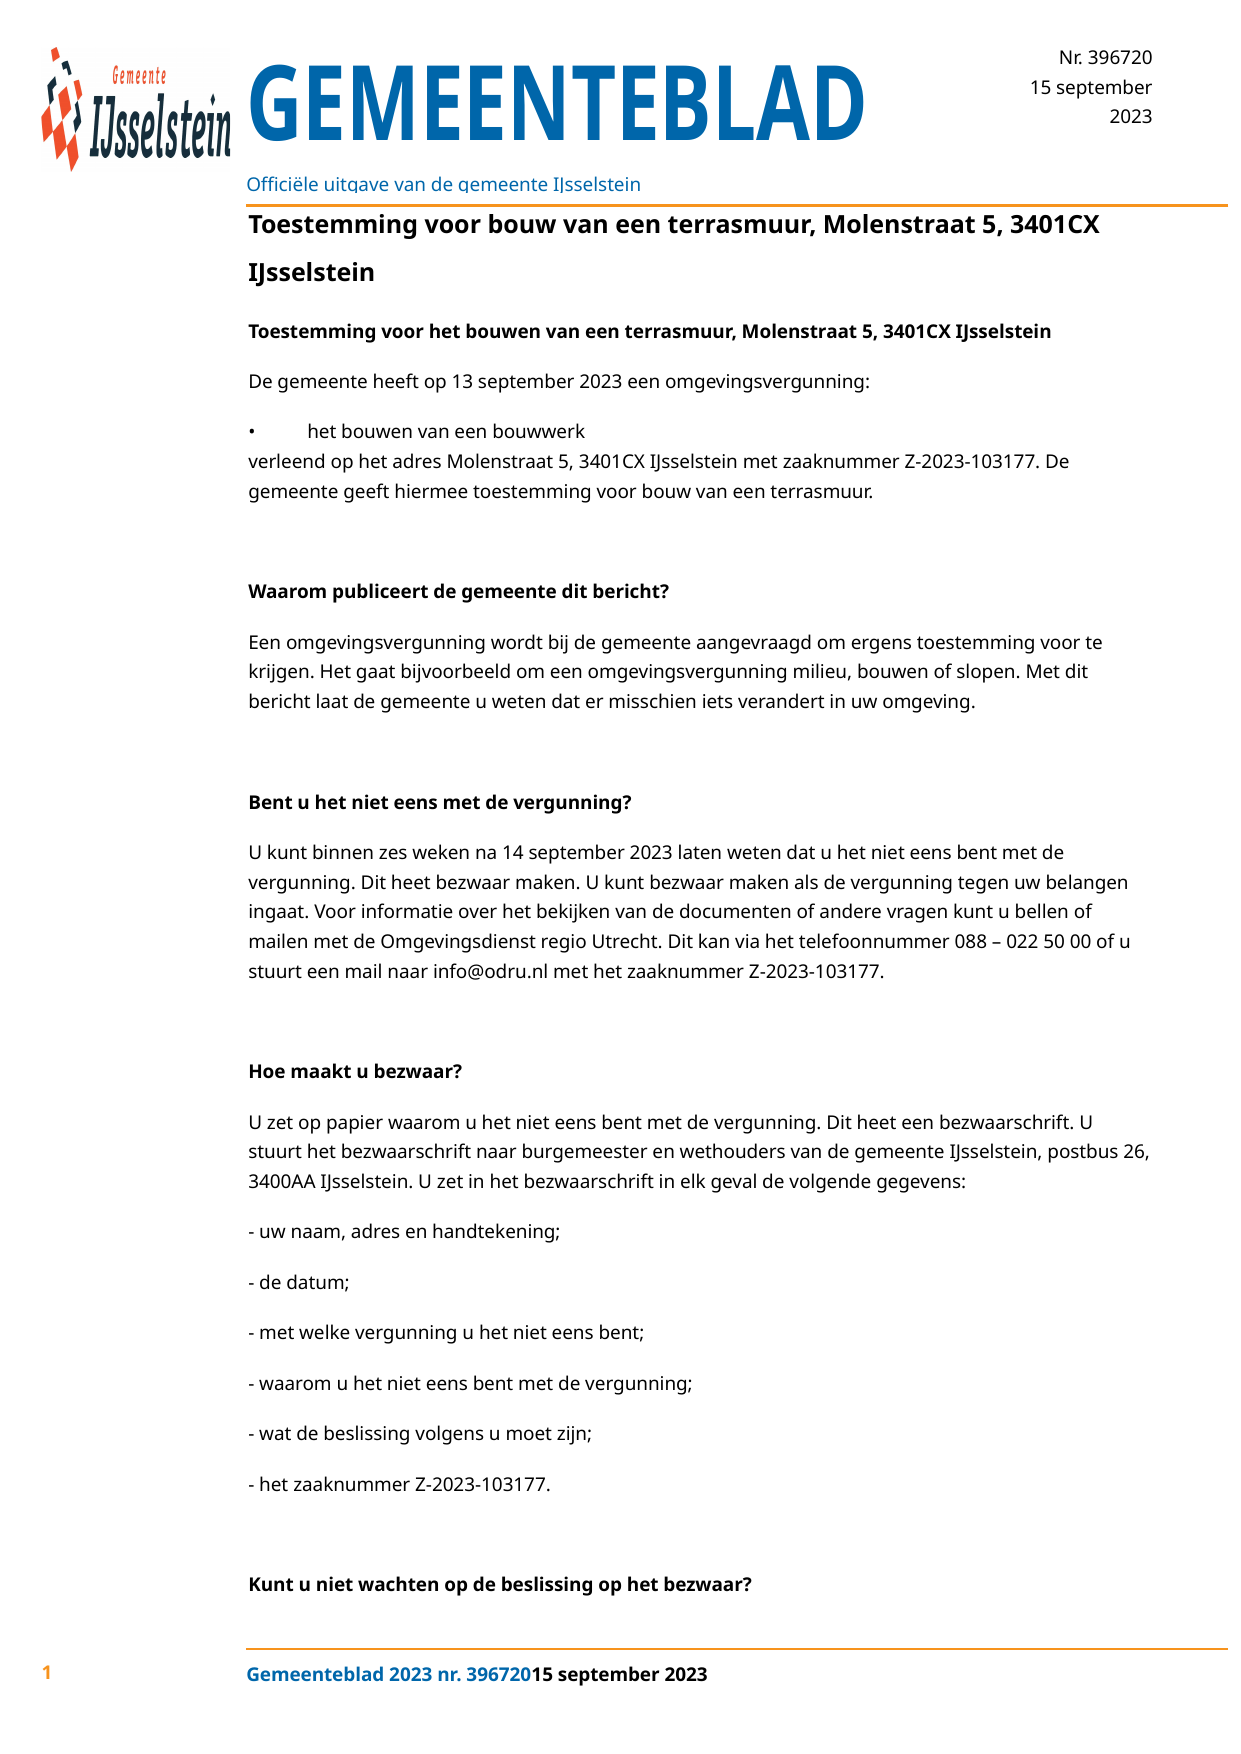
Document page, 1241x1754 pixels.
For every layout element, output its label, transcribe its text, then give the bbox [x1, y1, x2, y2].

text - waarom u het niet eens bent met de vergunning; [248, 1370, 1152, 1396]
text - wat de beslissing volgens u moet zijn; [248, 1420, 1152, 1446]
text U zet op papier waarom u het niet eens bent met de vergunning. Dit heet een bezwaarschrift. U stuurt het bezwaarschrift naar burgemeester en wethouders van de gemeente IJsselstein, postbus 26, 3400AA IJsselstein. U zet in het bezwaarschrift in elk geval de volgende gegevens: [248, 1109, 1152, 1194]
text Een omgevingsvergunning wordt bij de gemeente aangevraagd om ergens toestemming voor te krijgen. Het gaat bijvoorbeeld om een omgevingsvergunning milieu, bouwen of slopen. Met dit bericht laat de gemeente u weten dat er misschien iets verandert in uw omgeving. [248, 629, 1152, 714]
text - de datum; [248, 1269, 1152, 1295]
text De gemeente heeft op 13 september 2023 een omgevingsvergunning: [248, 368, 1152, 394]
text Toestemming voor het bouwen van een terrasmuur, Molenstraat 5, 3401CX IJsselstein [248, 318, 1152, 344]
text - uw naam, adres en handtekening; [248, 1219, 1152, 1244]
text Hoe maakt u bezwaar? [248, 1059, 1152, 1084]
picture [41, 47, 231, 172]
text Kunt u niet wachten op de beslissing op het bezwaar? [248, 1572, 1152, 1597]
text - met welke vergunning u het niet eens bent; [248, 1319, 1152, 1345]
text Bent u het niet eens met de vergunning? [248, 789, 1152, 815]
text Toestemming voor bouw van een terrasmuur, Molenstraat 5, 3401CX IJsselstein [248, 207, 1152, 288]
text - het zaaknummer Z-2023-103177. [248, 1471, 1152, 1497]
text verleend op het adres Molenstraat 5, 3401CX IJsselstein met zaaknummer Z-2023-103177. De gemeente geeft hiermee toestemming voor bouw van een terrasmuur. [248, 448, 1152, 504]
text U kunt binnen zes weken na 14 september 2023 laten weten dat u het niet eens bent met de vergunning. Dit heet bezwaar maken. U kunt bezwaar maken als de vergunning tegen uw belangen ingaat. Voor informatie over het bekijken van de documenten of andere vragen kunt u bellen of mailen met de Omgevingsdienst regio Utrecht. Dit kan via het telefoonnummer 088 – 022 50 00 of u stuurt een mail naar info@odru.nl met het zaaknummer Z-2023-103177. [248, 839, 1152, 984]
text Waarom publiceert de gemeente dit bericht? [248, 579, 1152, 604]
list het bouwen van een bouwwerk [248, 419, 1152, 444]
